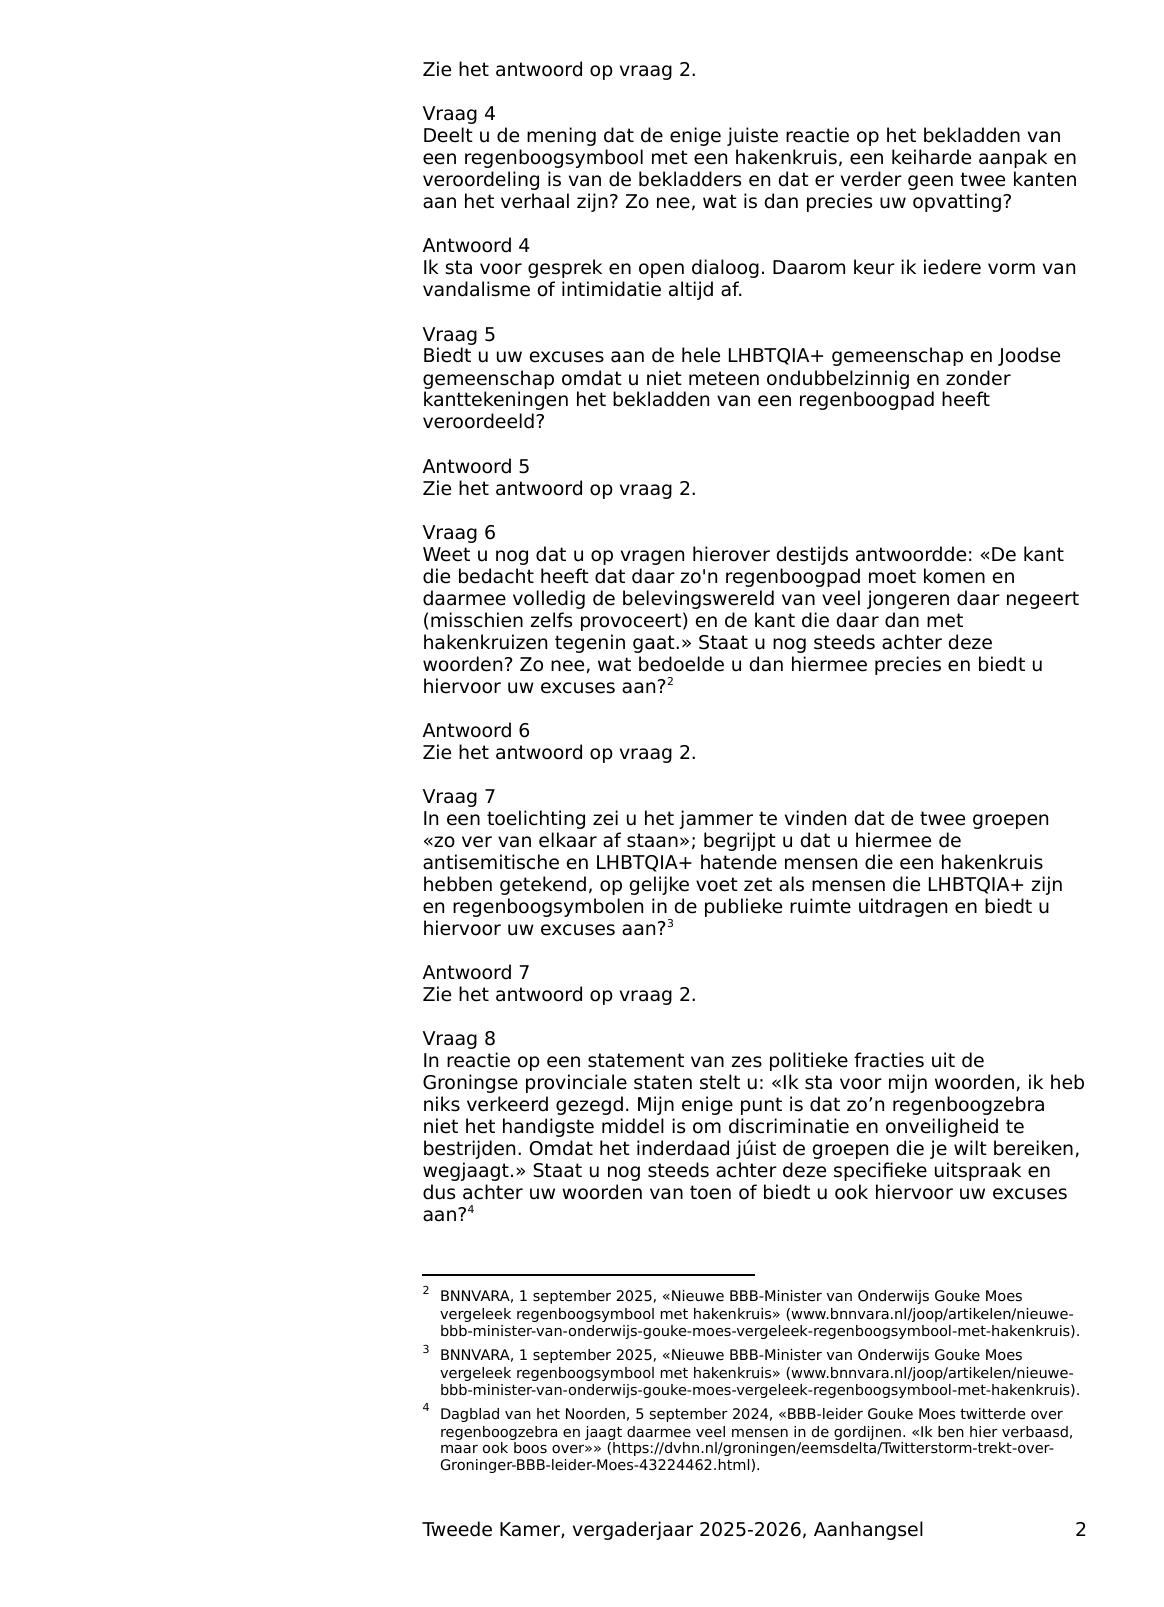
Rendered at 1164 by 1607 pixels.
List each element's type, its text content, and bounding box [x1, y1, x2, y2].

text Ik sta voor gesprek en open dialoog. Daarom keur ik iedere vorm van vandalisme of intimidatie altijd af. [422, 257, 1087, 301]
text Zie het antwoord op vraag 2. [422, 59, 1087, 81]
text Deelt u de mening dat de enige juiste reactie op het bekladden van een regenboogsymbool met een hakenkruis, een keiharde aanpak en veroordeling is van de bekladders en dat er verder geen twee kanten aan het verhaal zijn? Zo nee, wat is dan precies uw opvatting? [422, 125, 1087, 213]
text Vraag 8 [422, 1028, 1087, 1050]
text Biedt u uw excuses aan de hele LHBTQIA+ gemeenschap en Joodse gemeenschap omdat u niet meteen ondubbelzinnig en zonder kanttekeningen het bekladden van een regenboogpad heeft veroordeeld? [422, 345, 1087, 433]
text Vraag 6 [422, 522, 1087, 544]
text Antwoord 5 [422, 456, 1087, 477]
text Antwoord 7 [422, 962, 1087, 984]
text Zie het antwoord op vraag 2. [422, 477, 1087, 499]
text Vraag 7 [422, 786, 1087, 808]
text Zie het antwoord op vraag 2. [422, 984, 1087, 1006]
text Antwoord 6 [422, 720, 1087, 742]
text BNNVARA, 1 september 2025, «Nieuwe BBB-Minister van Onderwijs Gouke Moes vergeleek regenboogsymbool met hakenkruis» (www.bnnvara.nl/joop/artikelen/nieuwe-bbb-minister-van-onderwijs-gouke-moes-vergeleek-regenboogsymbool-met-hakenkruis). [422, 1284, 1087, 1340]
text BNNVARA, 1 september 2025, «Nieuwe BBB-Minister van Onderwijs Gouke Moes vergeleek regenboogsymbool met hakenkruis» (www.bnnvara.nl/joop/artikelen/nieuwe-bbb-minister-van-onderwijs-gouke-moes-vergeleek-regenboogsymbool-met-hakenkruis). [422, 1343, 1087, 1399]
text In een toelichting zei u het jammer te vinden dat de twee groepen «zo ver van elkaar af staan»; begrijpt u dat u hiermee de antisemitische en LHBTQIA+ hatende mensen die een hakenkruis hebben getekend, op gelijke voet zet als mensen die LHBTQIA+ zijn en regenboogsymbolen in de publieke ruimte uitdragen en biedt u hiervoor uw excuses aan? [422, 808, 1087, 940]
text Antwoord 4 [422, 235, 1087, 257]
text Vraag 4 [422, 103, 1087, 125]
text Weet u nog dat u op vragen hierover destijds antwoordde: «De kant die bedacht heeft dat daar zo'n regenboogpad moet komen en daarmee volledig de belevingswereld van veel jongeren daar negeert (misschien zelfs provoceert) en de kant die daar dan met hakenkruizen tegenin gaat.» Staat u nog steeds achter deze woorden? Zo nee, wat bedoelde u dan hiermee precies en biedt u hiervoor uw excuses aan? [422, 544, 1087, 697]
text Zie het antwoord op vraag 2. [422, 742, 1087, 764]
text Vraag 5 [422, 323, 1087, 345]
text In reactie op een statement van zes politieke fracties uit de Groningse provinciale staten stelt u: «Ik sta voor mijn woorden, ik heb niks verkeerd gezegd. Mijn enige punt is dat zo’n regenboogzebra niet het handigste middel is om discriminatie en onveiligheid te bestrijden. Omdat het inderdaad júist de groepen die je wilt bereiken, wegjaagt.» Staat u nog steeds achter deze specifieke uitspraak en dus achter uw woorden van toen of biedt u ook hiervoor uw excuses aan? [422, 1050, 1087, 1226]
text Dagblad van het Noorden, 5 september 2024, «BBB-leider Gouke Moes twitterde over regenboogzebra en jaagt daarmee veel mensen in de gordijnen. «Ik ben hier verbaasd, maar ook boos over»» (https://dvhn.nl/groningen/eemsdelta/Twitterstorm-trekt-over-Groninger-BBB-leider-Moes-43224462.html). [422, 1402, 1087, 1474]
